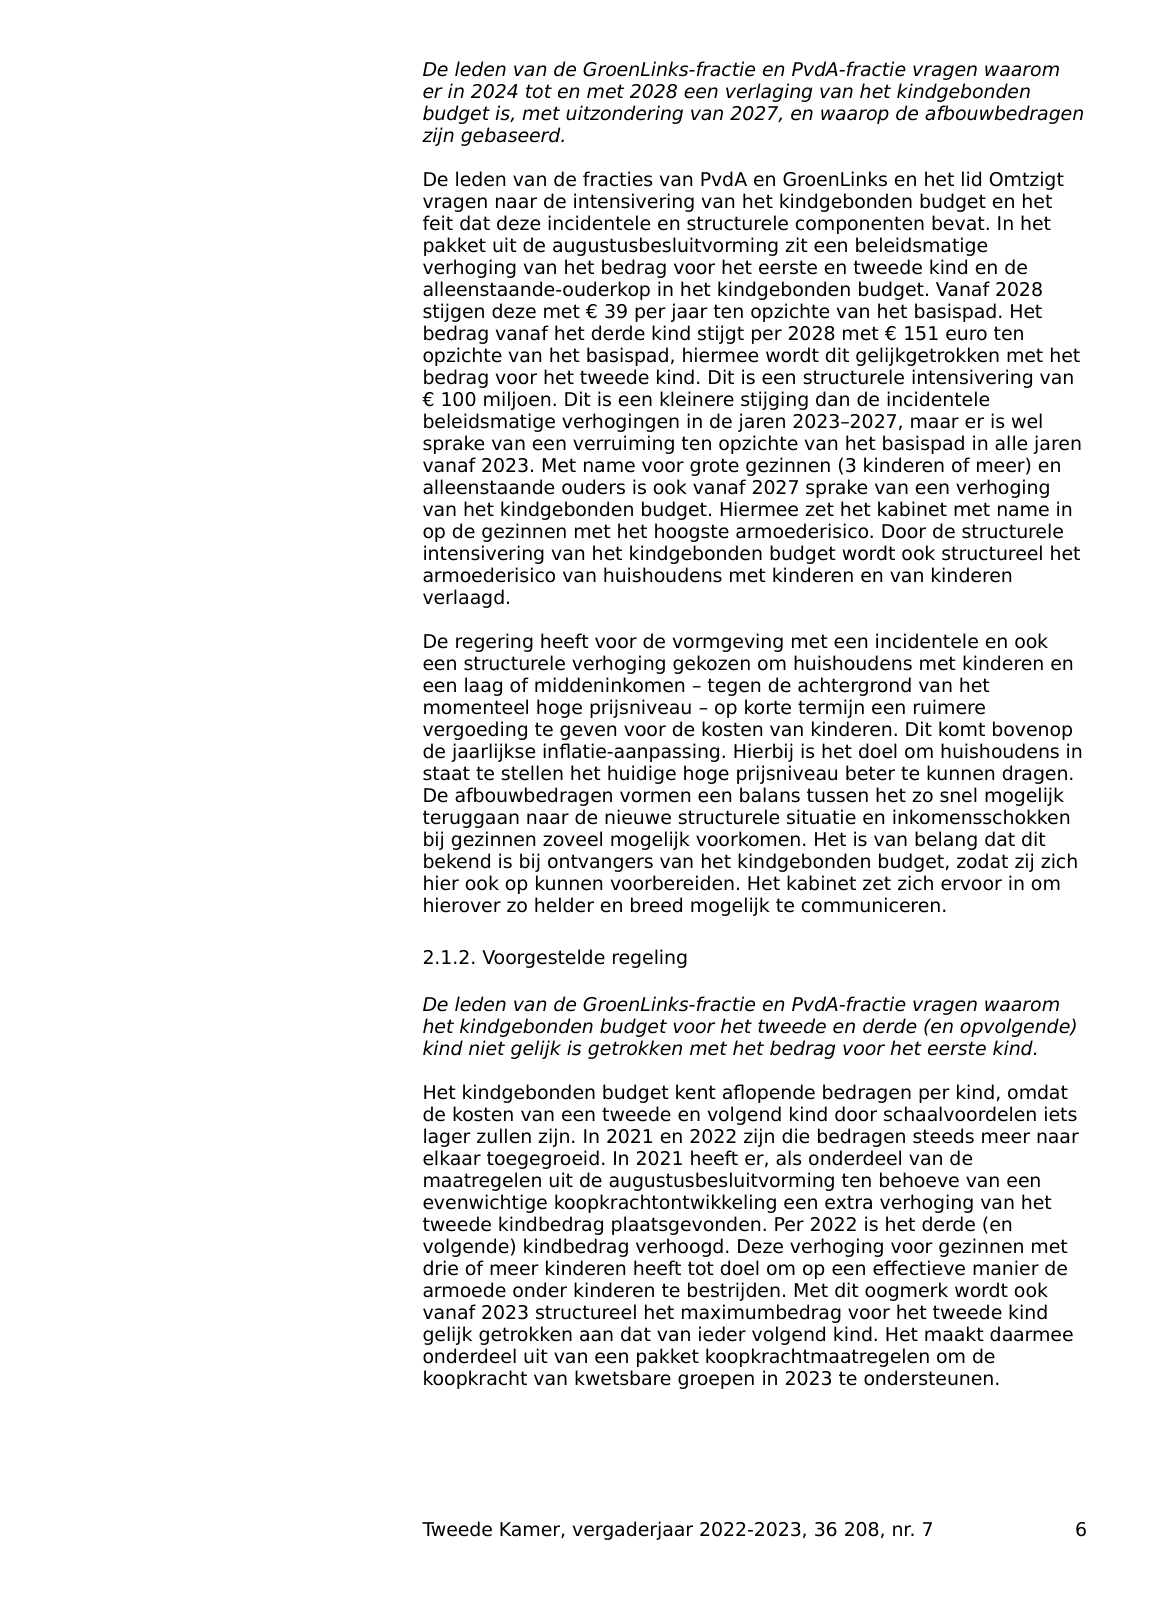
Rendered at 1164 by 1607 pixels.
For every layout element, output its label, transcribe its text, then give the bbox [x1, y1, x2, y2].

text De regering heeft voor de vormgeving met een incidentele en ook een structurele verhoging gekozen om huishoudens met kinderen en een laag of middeninkomen – tegen de achtergrond van het momenteel hoge prijsniveau – op korte termijn een ruimere vergoeding te geven voor de kosten van kinderen. Dit komt bovenop de jaarlijkse inflatie-aanpassing. Hierbij is het doel om huishoudens in staat te stellen het huidige hoge prijsniveau beter te kunnen dragen. De afbouwbedragen vormen een balans tussen het zo snel mogelijk teruggaan naar de nieuwe structurele situatie en inkomensschokken bij gezinnen zoveel mogelijk voorkomen. Het is van belang dat dit bekend is bij ontvangers van het kindgebonden budget, zodat zij zich hier ook op kunnen voorbereiden. Het kabinet zet zich ervoor in om hierover zo helder en breed mogelijk te communiceren. [422, 631, 1087, 917]
text De leden van de GroenLinks-fractie en PvdA-fractie vragen waarom er in 2024 tot en met 2028 een verlaging van het kindgebonden budget is, met uitzondering van 2027, en waarop de afbouwbedragen zijn gebaseerd. [422, 59, 1087, 147]
subtitle 2.1.2. Voorgestelde regeling [422, 947, 1087, 969]
text Het kindgebonden budget kent aflopende bedragen per kind, omdat de kosten van een tweede en volgend kind door schaalvoordelen iets lager zullen zijn. In 2021 en 2022 zijn die bedragen steeds meer naar elkaar toegegroeid. In 2021 heeft er, als onderdeel van de maatregelen uit de augustusbesluitvorming ten behoeve van een evenwichtige koopkrachtontwikkeling een extra verhoging van het tweede kindbedrag plaatsgevonden. Per 2022 is het derde (en volgende) kindbedrag verhoogd. Deze verhoging voor gezinnen met drie of meer kinderen heeft tot doel om op een effectieve manier de armoede onder kinderen te bestrijden. Met dit oogmerk wordt ook vanaf 2023 structureel het maximumbedrag voor het tweede kind gelijk getrokken aan dat van ieder volgend kind. Het maakt daarmee onderdeel uit van een pakket koopkrachtmaatregelen om de koopkracht van kwetsbare groepen in 2023 te ondersteunen. [422, 1082, 1087, 1389]
text De leden van de GroenLinks-fractie en PvdA-fractie vragen waarom het kindgebonden budget voor het tweede en derde (en opvolgende) kind niet gelijk is getrokken met het bedrag voor het eerste kind. [422, 994, 1087, 1059]
text De leden van de fracties van PvdA en GroenLinks en het lid Omtzigt vragen naar de intensivering van het kindgebonden budget en het feit dat deze incidentele en structurele componenten bevat. In het pakket uit de augustusbesluitvorming zit een beleidsmatige verhoging van het bedrag voor het eerste en tweede kind en de alleenstaande-ouderkop in het kindgebonden budget. Vanaf 2028 stijgen deze met € 39 per jaar ten opzichte van het basispad. Het bedrag vanaf het derde kind stijgt per 2028 met € 151 euro ten opzichte van het basispad, hiermee wordt dit gelijkgetrokken met het bedrag voor het tweede kind. Dit is een structurele intensivering van € 100 miljoen. Dit is een kleinere stijging dan de incidentele beleidsmatige verhogingen in de jaren 2023–2027, maar er is wel sprake van een verruiming ten opzichte van het basispad in alle jaren vanaf 2023. Met name voor grote gezinnen (3 kinderen of meer) en alleenstaande ouders is ook vanaf 2027 sprake van een verhoging van het kindgebonden budget. Hiermee zet het kabinet met name in op de gezinnen met het hoogste armoederisico. Door de structurele intensivering van het kindgebonden budget wordt ook structureel het armoederisico van huishoudens met kinderen en van kinderen verlaagd. [422, 169, 1087, 609]
